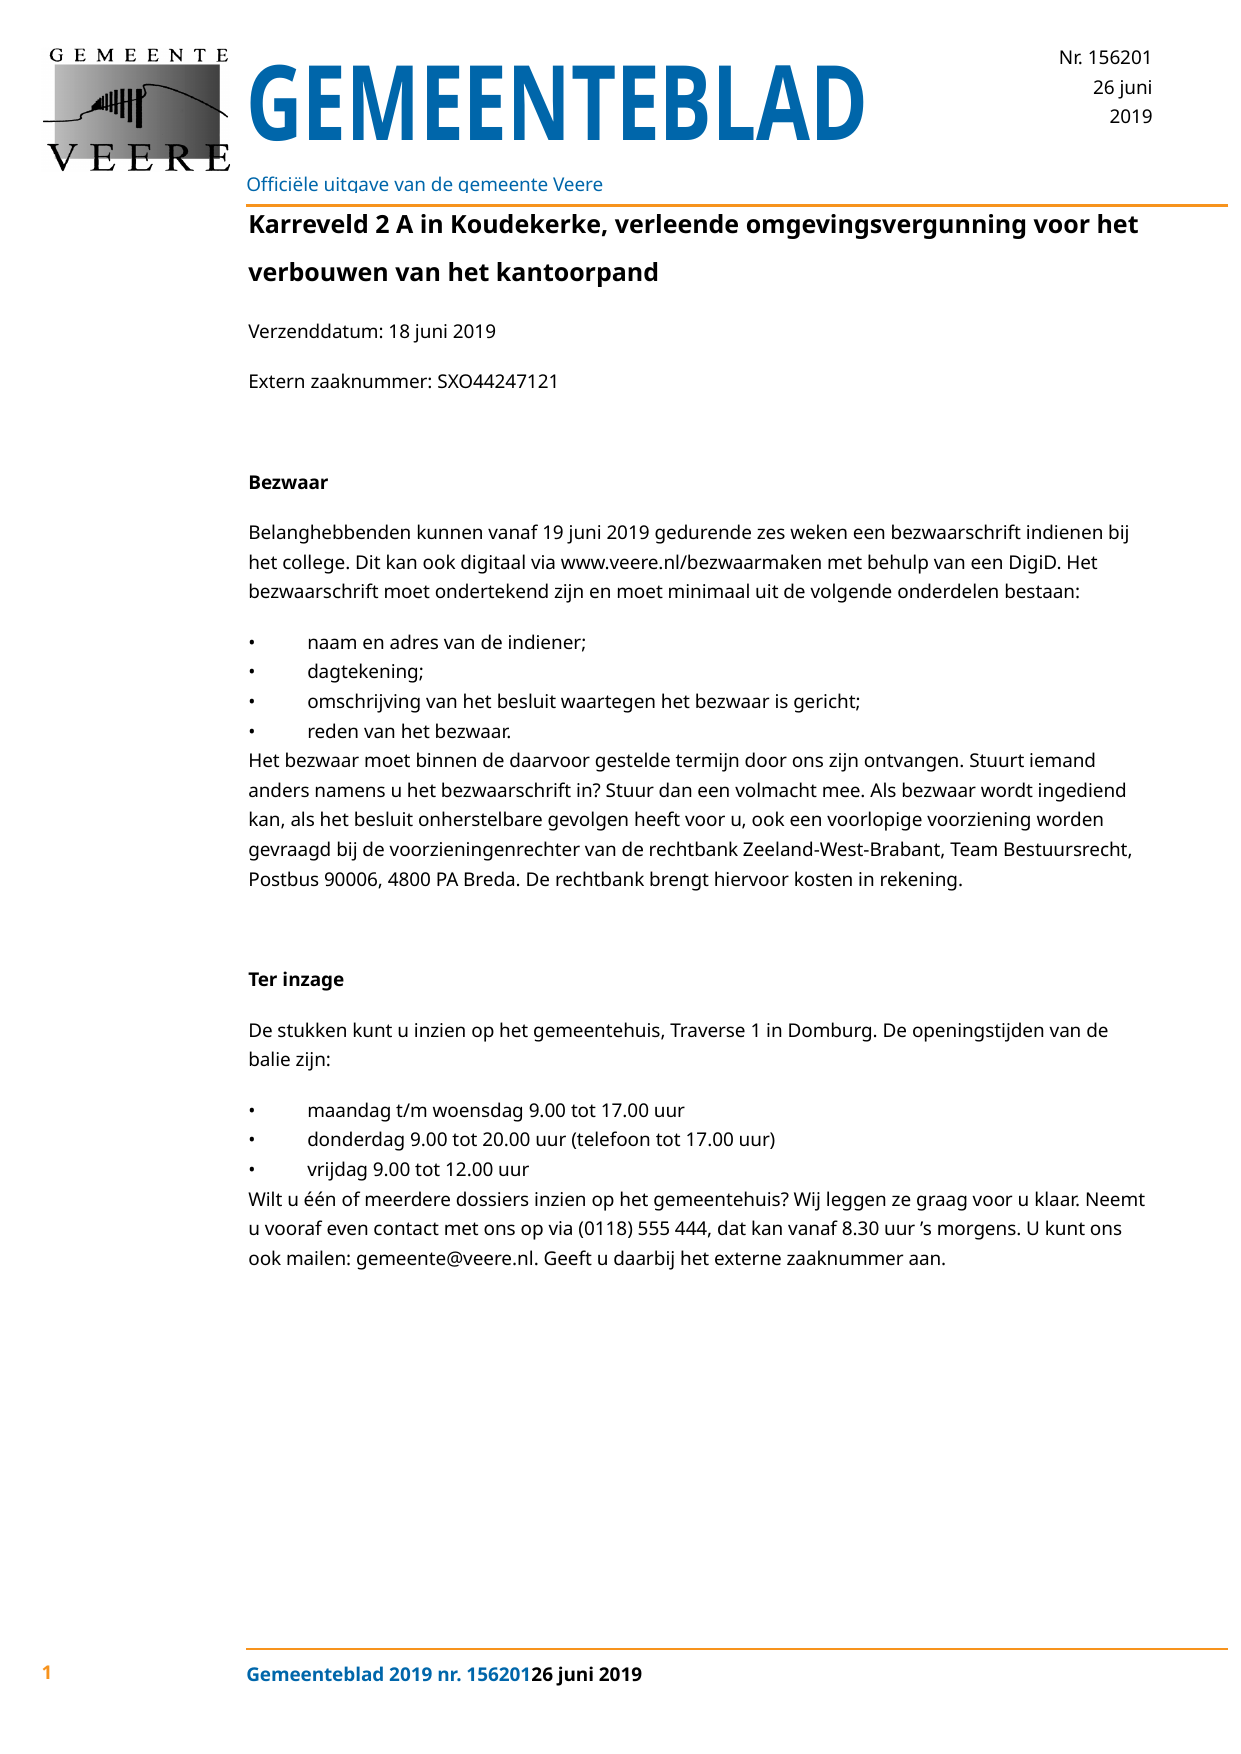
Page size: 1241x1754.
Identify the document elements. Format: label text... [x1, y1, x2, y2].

text Belanghebbenden kunnen vanaf 19 juni 2019 gedurende zes weken een bezwaarschrift indienen bij het college. Dit kan ook digitaal via www.veere.nl/bezwaarmaken met behulp van een DigiD. Het bezwaarschrift moet ondertekend zijn en moet minimaal uit de volgende onderdelen bestaan: [248, 519, 1152, 604]
text Verzenddatum: 18 juni 2019 [248, 318, 1152, 344]
list dagtekening; [248, 659, 1152, 684]
text Bezwaar [248, 469, 1152, 495]
list naam en adres van de indiener; [248, 629, 1152, 655]
list omschrijving van het besluit waartegen het bezwaar is gericht; [248, 688, 1152, 714]
list maandag t/m woensdag 9.00 tot 17.00 uur [248, 1097, 1152, 1123]
text Karreveld 2 A in Koudekerke, verleende omgevingsvergunning voor het verbouwen van het kantoorpand [248, 207, 1152, 288]
text Ter inzage [248, 967, 1152, 992]
list vrijdag 9.00 tot 12.00 uur [248, 1156, 1152, 1182]
text De stukken kunt u inzien op het gemeentehuis, Traverse 1 in Domburg. De openingstijden van de balie zijn: [248, 1017, 1152, 1072]
text Extern zaaknummer: SXO44247121 [248, 368, 1152, 394]
list donderdag 9.00 tot 20.00 uur (telefoon tot 17.00 uur) [248, 1127, 1152, 1152]
text Het bezwaar moet binnen de daarvoor gestelde termijn door ons zijn ontvangen. Stuurt iemand anders namens u het bezwaarschrift in? Stuur dan een volmacht mee. Als bezwaar wordt ingediend kan, als het besluit onherstelbare gevolgen heeft voor u, ook een voorlopige voorziening worden gevraagd bij de voorzieningenrechter van de rechtbank Zeeland-West-Brabant, Team Bestuursrecht, Postbus 90006, 4800 PA Breda. De rechtbank brengt hiervoor kosten in rekening. [248, 747, 1152, 892]
list reden van het bezwaar. [248, 718, 1152, 744]
picture [41, 47, 231, 172]
text Wilt u één of meerdere dossiers inzien op het gemeentehuis? Wij leggen ze graag voor u klaar. Neemt u vooraf even contact met ons op via (0118) 555 444, dat kan vanaf 8.30 uur ’s morgens. U kunt ons ook mailen: gemeente@veere.nl. Geeft u daarbij het externe zaaknummer aan. [248, 1186, 1152, 1271]
